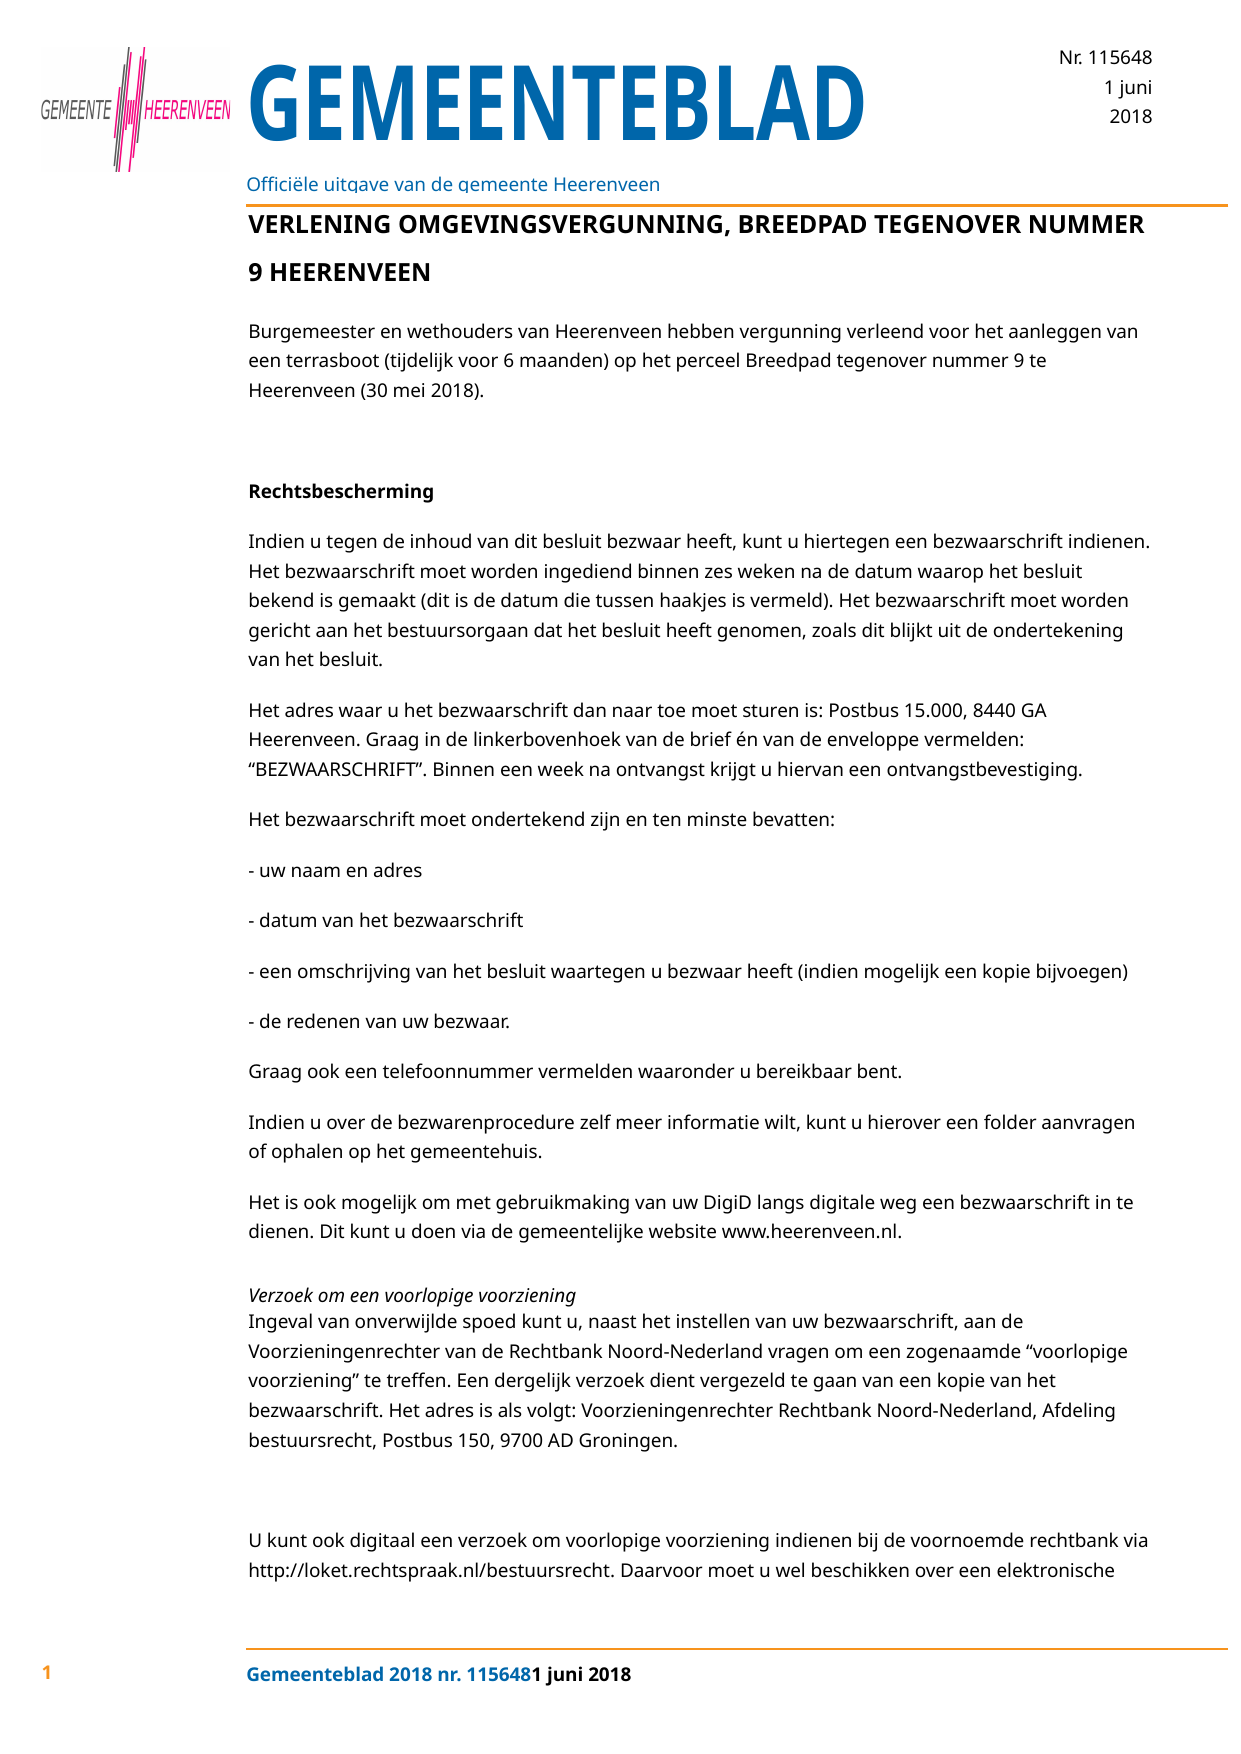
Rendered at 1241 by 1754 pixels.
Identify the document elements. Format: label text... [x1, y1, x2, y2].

text - de redenen van uw bezwaar. [248, 1008, 1152, 1034]
text - uw naam en adres [248, 857, 1152, 883]
text U kunt ook digitaal een verzoek om voorlopige voorziening indienen bij de voornoemde rechtbank via http://loket.rechtspraak.nl/bestuursrecht. Daarvoor moet u wel beschikken over een elektronische [248, 1528, 1152, 1583]
text Het is ook mogelijk om met gebruikmaking van uw DigiD langs digitale weg een bezwaarschrift in te dienen. Dit kunt u doen via de gemeentelijke website www.heerenveen.nl. [248, 1189, 1152, 1244]
text VERLENING OMGEVINGSVERGUNNING, BREEDPAD TEGENOVER NUMMER 9 HEERENVEEN [248, 207, 1152, 288]
picture [41, 47, 231, 172]
text - datum van het bezwaarschrift [248, 907, 1152, 933]
text Rechtsbescherming [248, 478, 1152, 504]
text Het adres waar u het bezwaarschrift dan naar toe moet sturen is: Postbus 15.000, 8440 GA Heerenveen. Graag in de linkerbovenhoek van de brief én van de enveloppe vermelden: “BEZWAARSCHRIFT”. Binnen een week na ontvangst krijgt u hiervan een ontvangstbevestiging. [248, 697, 1152, 782]
text Graag ook een telefoonnummer vermelden waaronder u bereikbaar bent. [248, 1059, 1152, 1084]
text Burgemeester en wethouders van Heerenveen hebben vergunning verleend voor het aanleggen van een terrasboot (tijdelijk voor 6 maanden) op het perceel Breedpad tegenover nummer 9 te Heerenveen (30 mei 2018). [248, 318, 1152, 403]
text Het bezwaarschrift moet ondertekend zijn en ten minste bevatten: [248, 807, 1152, 832]
text Indien u tegen de inhoud van dit besluit bezwaar heeft, kunt u hiertegen een bezwaarschrift indienen. Het bezwaarschrift moet worden ingediend binnen zes weken na de datum waarop het besluit bekend is gemaakt (dit is de datum die tussen haakjes is vermeld). Het bezwaarschrift moet worden gericht aan het bestuursorgaan dat het besluit heeft genomen, zoals dit blijkt uit de ondertekening van het besluit. [248, 528, 1152, 672]
text Ingeval van onverwijlde spoed kunt u, naast het instellen van uw bezwaarschrift, aan de Voorzieningenrechter van de Rechtbank Noord-Nederland vragen om een zogenaamde “voorlopige voorziening” te treffen. Een dergelijk verzoek dient vergezeld te gaan van een kopie van het bezwaarschrift. Het adres is als volgt: Voorzieningenrechter Rechtbank Noord-Nederland, Afdeling bestuursrecht, Postbus 150, 9700 AD Groningen. [248, 1308, 1152, 1452]
text Verzoek om een voorlopige voorziening [248, 1283, 1152, 1308]
text - een omschrijving van het besluit waartegen u bezwaar heeft (indien mogelijk een kopie bijvoegen) [248, 958, 1152, 984]
text Indien u over de bezwarenprocedure zelf meer informatie wilt, kunt u hierover een folder aanvragen of ophalen op het gemeentehuis. [248, 1109, 1152, 1164]
